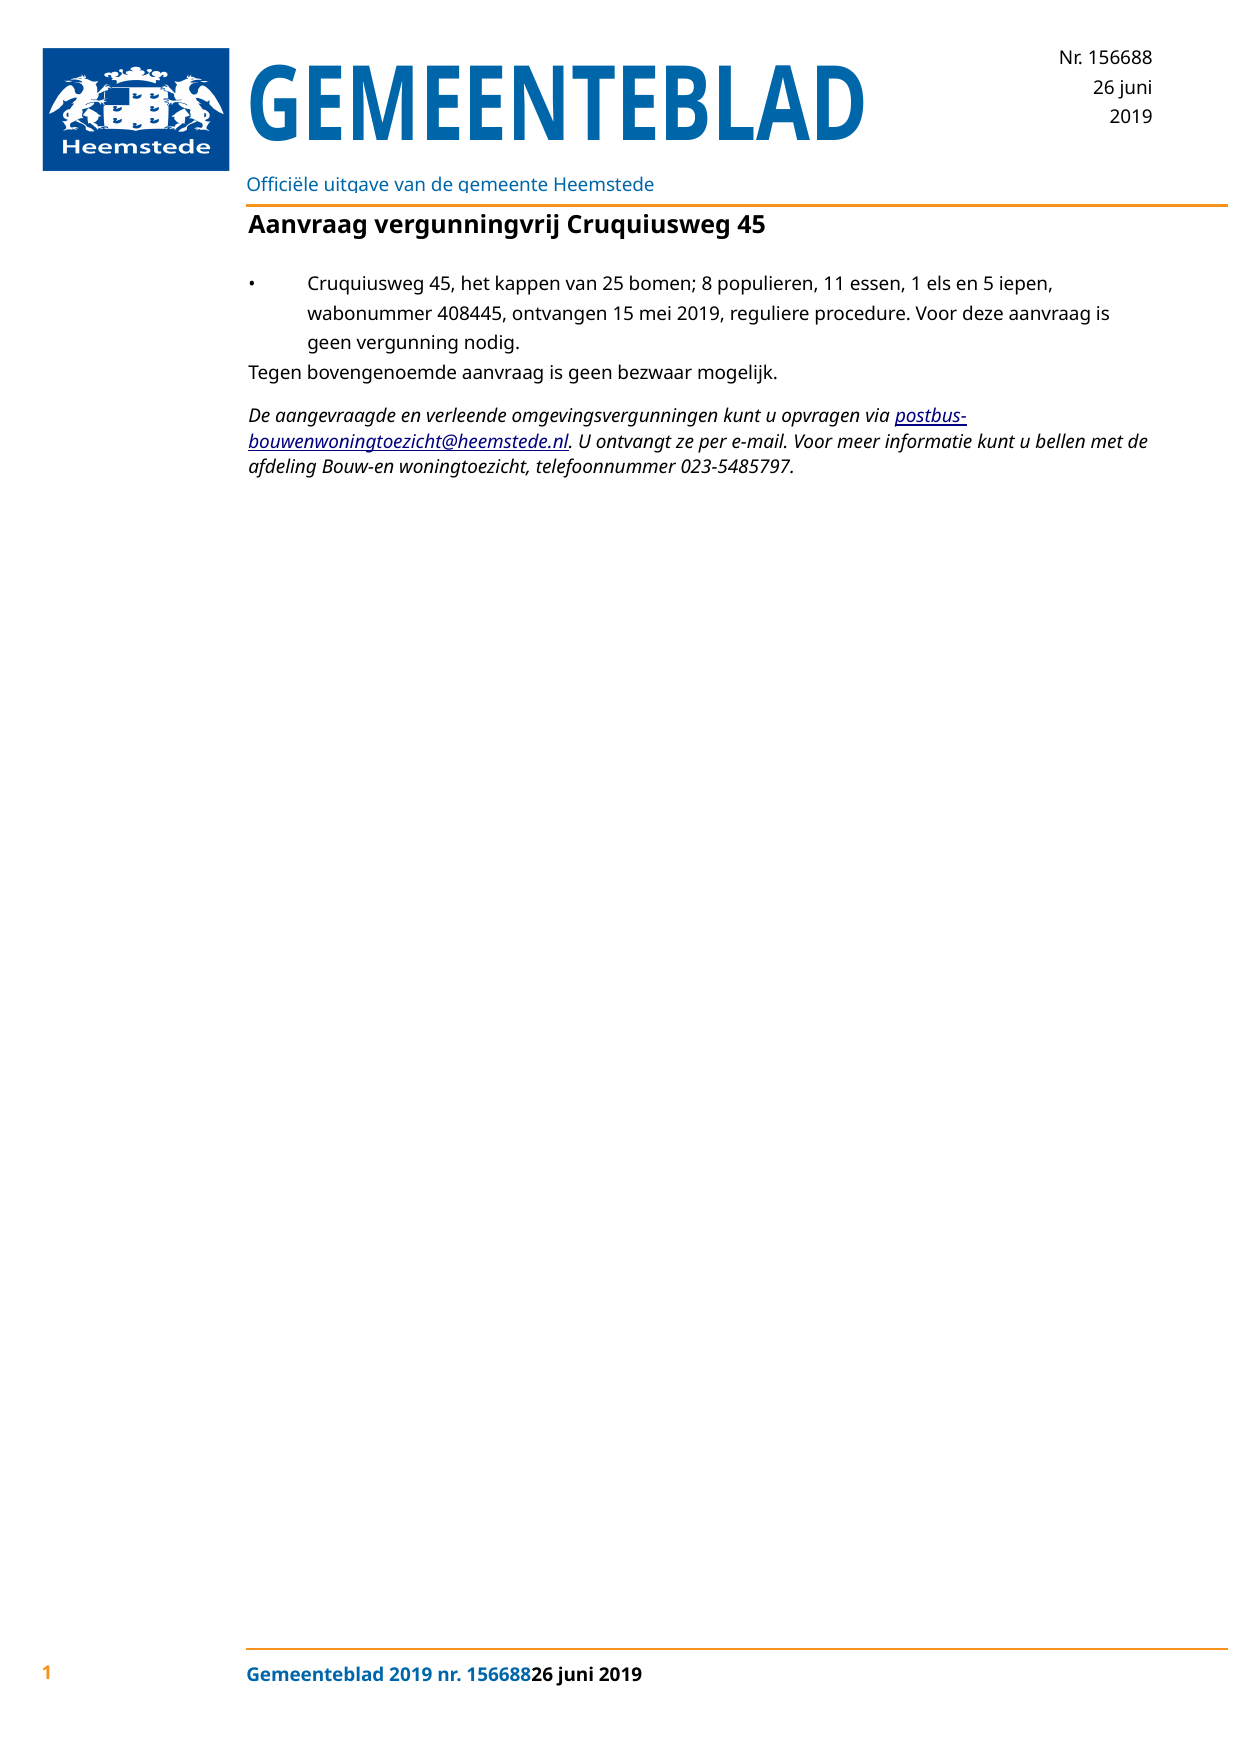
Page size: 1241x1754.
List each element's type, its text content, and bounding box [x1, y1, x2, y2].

text Aanvraag vergunningvrij Cruquiusweg 45 [248, 207, 1152, 241]
text Tegen bovengenoemde aanvraag is geen bezwaar mogelijk. [248, 359, 1152, 385]
text De aangevraagde en verleende omgevingsvergunningen kunt u opvragen via postbus-bouwenwoningtoezicht@heemstede.nl. U ontvangt ze per e-mail. Voor meer informatie kunt u bellen met de afdeling Bouw-en woningtoezicht, telefoonnummer 023-5485797. [248, 402, 1152, 479]
picture [41, 47, 231, 172]
list Cruquiusweg 45, het kappen van 25 bomen; 8 populieren, 11 essen, 1 els en 5 iepen, wabonummer 408445, ontvangen 15 mei 2019, reguliere procedure. Voor deze aanvraag is geen vergunning nodig. [248, 270, 1152, 355]
